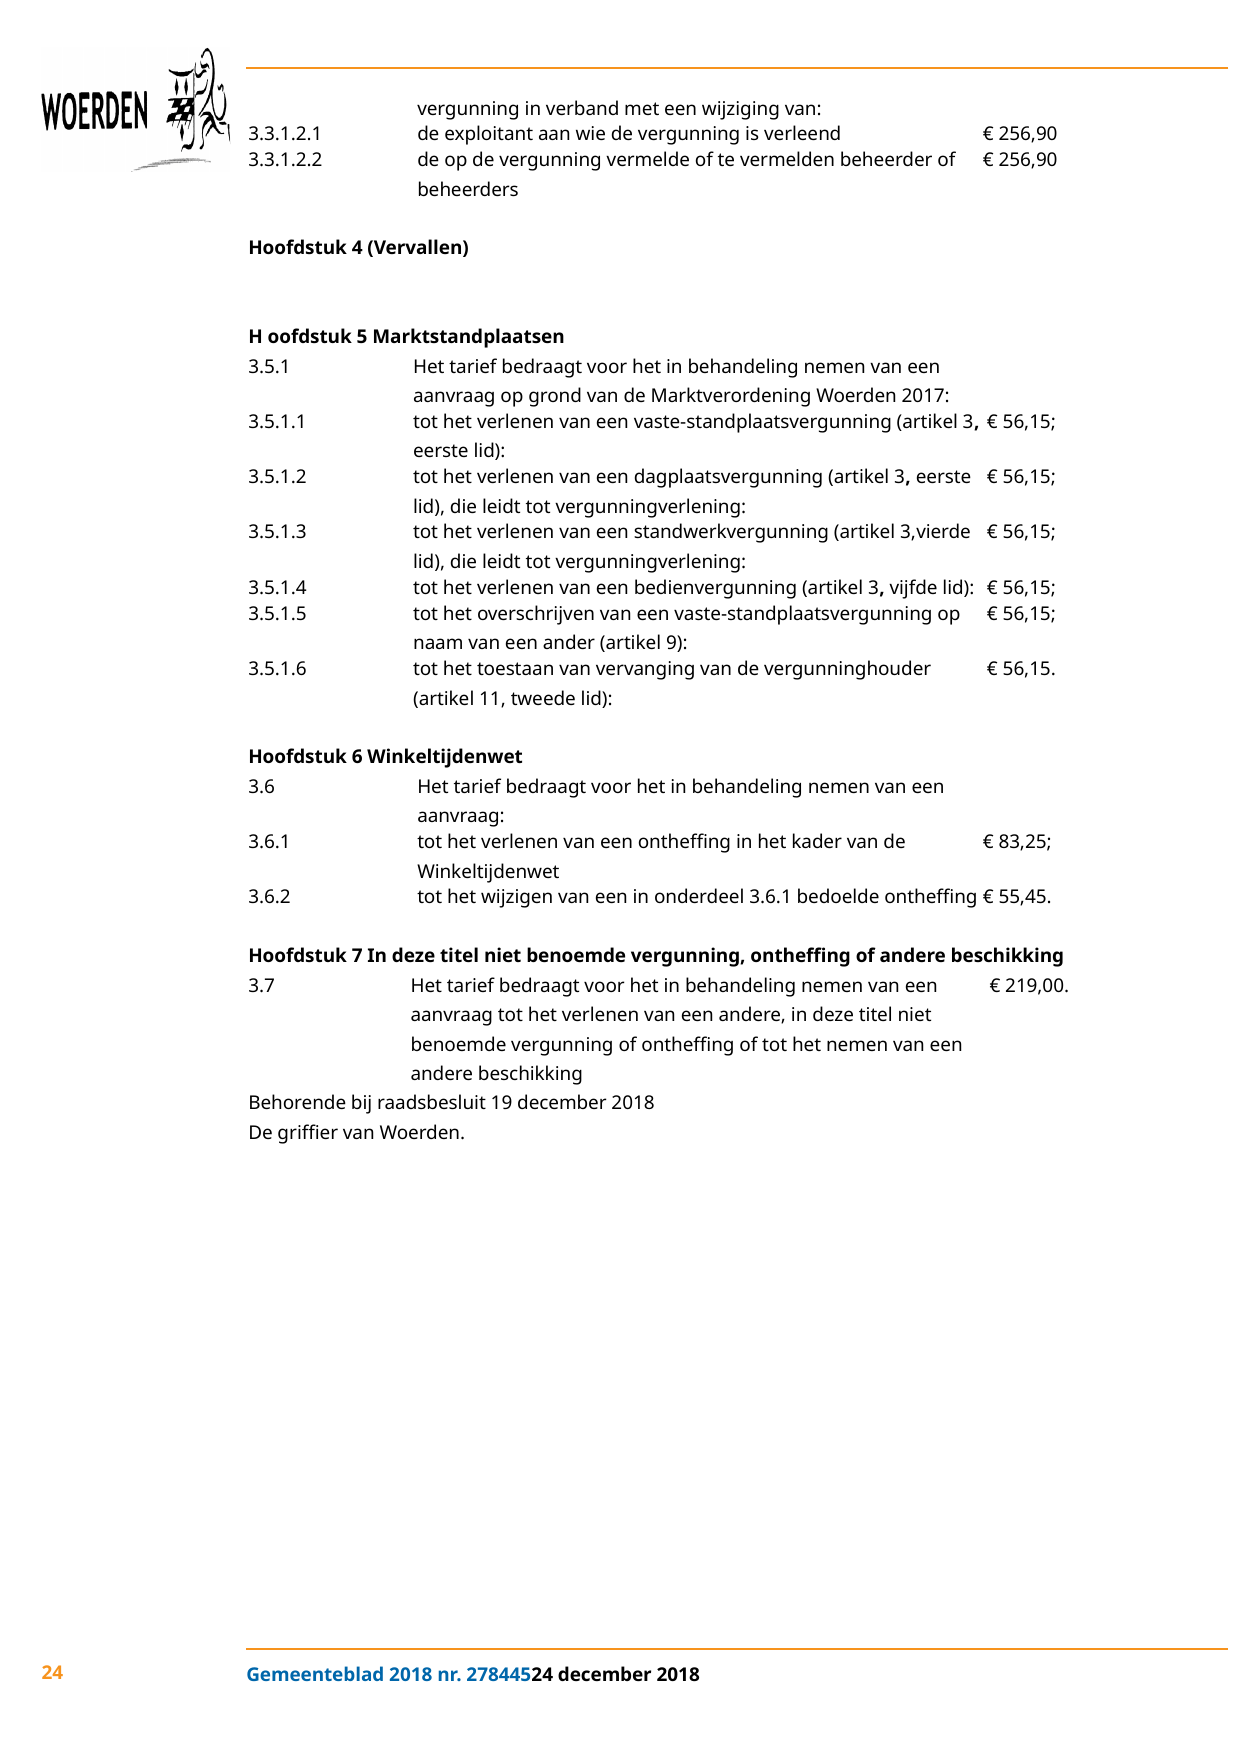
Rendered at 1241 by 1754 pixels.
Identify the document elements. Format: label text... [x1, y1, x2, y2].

table_cell vergunning in verband met een wijziging van: [417, 95, 983, 121]
table_cell tot het toestaan van vervanging van de vergunninghouder (artikel 11, tweede lid): [413, 655, 987, 710]
table_cell 3.5.1.6 [248, 655, 413, 710]
table_cell [248, 95, 417, 121]
table_cell € 256,90 [983, 121, 1152, 146]
picture [41, 47, 231, 172]
table_cell de exploitant aan wie de vergunning is verleend [417, 121, 983, 146]
text Hoofdstuk 7 In deze titel niet benoemde vergunning, ontheffing of andere beschikking [248, 942, 1152, 968]
table_cell 3.5.1.3 [248, 519, 413, 574]
table_cell € 56,15; [987, 519, 1152, 574]
table_cell tot het verlenen van een standwerkvergunning (artikel 3,vierde lid), die leidt tot vergunningverlening: [413, 519, 987, 574]
table_header 3.7 [248, 972, 410, 1086]
table_cell € 56,15. [987, 655, 1152, 710]
table_cell € 56,15; [987, 600, 1152, 655]
table_cell tot het verlenen van een dagplaatsvergunning (artikel 3, eerste lid), die leidt tot vergunningverlening: [413, 464, 987, 519]
text De griffier van Woerden. [248, 1119, 1152, 1145]
table_cell 3.5.1.5 [248, 600, 413, 655]
table_header 3.5.1 [248, 353, 413, 408]
table_header Het tarief bedraagt voor het in behandeling nemen van een aanvraag op grond van de Marktverordening Woerden 2017: [413, 353, 987, 408]
table_cell tot het verlenen van een vaste-standplaatsvergunning (artikel 3, eerste lid): [413, 408, 987, 463]
text Hoofdstuk 4 (Vervallen) [248, 234, 1152, 260]
table_cell [983, 95, 1152, 121]
table_cell 3.6.1 [248, 828, 417, 883]
table_cell tot het wijzigen van een in onderdeel 3.6.1 bedoelde ontheffing [417, 884, 983, 909]
table_cell 3.3.1.2.1 [248, 121, 417, 146]
text Hoofdstuk 6 Winkeltijdenwet [248, 743, 1152, 769]
table_header € 219,00. [989, 972, 1152, 1086]
text H oofdstuk 5 Marktstandplaatsen [248, 323, 1152, 349]
table_cell 3.5.1.1 [248, 408, 413, 463]
table_cell € 56,15; [987, 408, 1152, 463]
table_cell € 256,90 [983, 146, 1152, 202]
text Behorende bij raadsbesluit 19 december 2018 [248, 1089, 1152, 1115]
table_cell € 56,15; [987, 464, 1152, 519]
table_header [987, 353, 1152, 408]
table_header 3.6 [248, 773, 417, 828]
table_cell € 55,45. [983, 884, 1152, 909]
table_cell 3.5.1.2 [248, 464, 413, 519]
table_cell tot het verlenen van een ontheffing in het kader van de Winkeltijdenwet [417, 828, 983, 883]
table_cell 3.6.2 [248, 884, 417, 909]
table_header [983, 773, 1152, 828]
table_cell € 83,25; [983, 828, 1152, 883]
table_header Het tarief bedraagt voor het in behandeling nemen van een aanvraag: [417, 773, 983, 828]
table_cell 3.5.1.4 [248, 574, 413, 600]
table_header Het tarief bedraagt voor het in behandeling nemen van een aanvraag tot het verlenen van een andere, in deze titel niet benoemde vergunning of ontheffing of tot het nemen van een andere beschikking [410, 972, 989, 1086]
table_cell tot het verlenen van een bedienvergunning (artikel 3, vijfde lid): [413, 574, 987, 600]
table_cell de op de vergunning vermelde of te vermelden beheerder of beheerders [417, 146, 983, 202]
table_cell tot het overschrijven van een vaste-standplaatsvergunning op naam van een ander (artikel 9): [413, 600, 987, 655]
table_cell € 56,15; [987, 574, 1152, 600]
table_cell 3.3.1.2.2 [248, 146, 417, 202]
